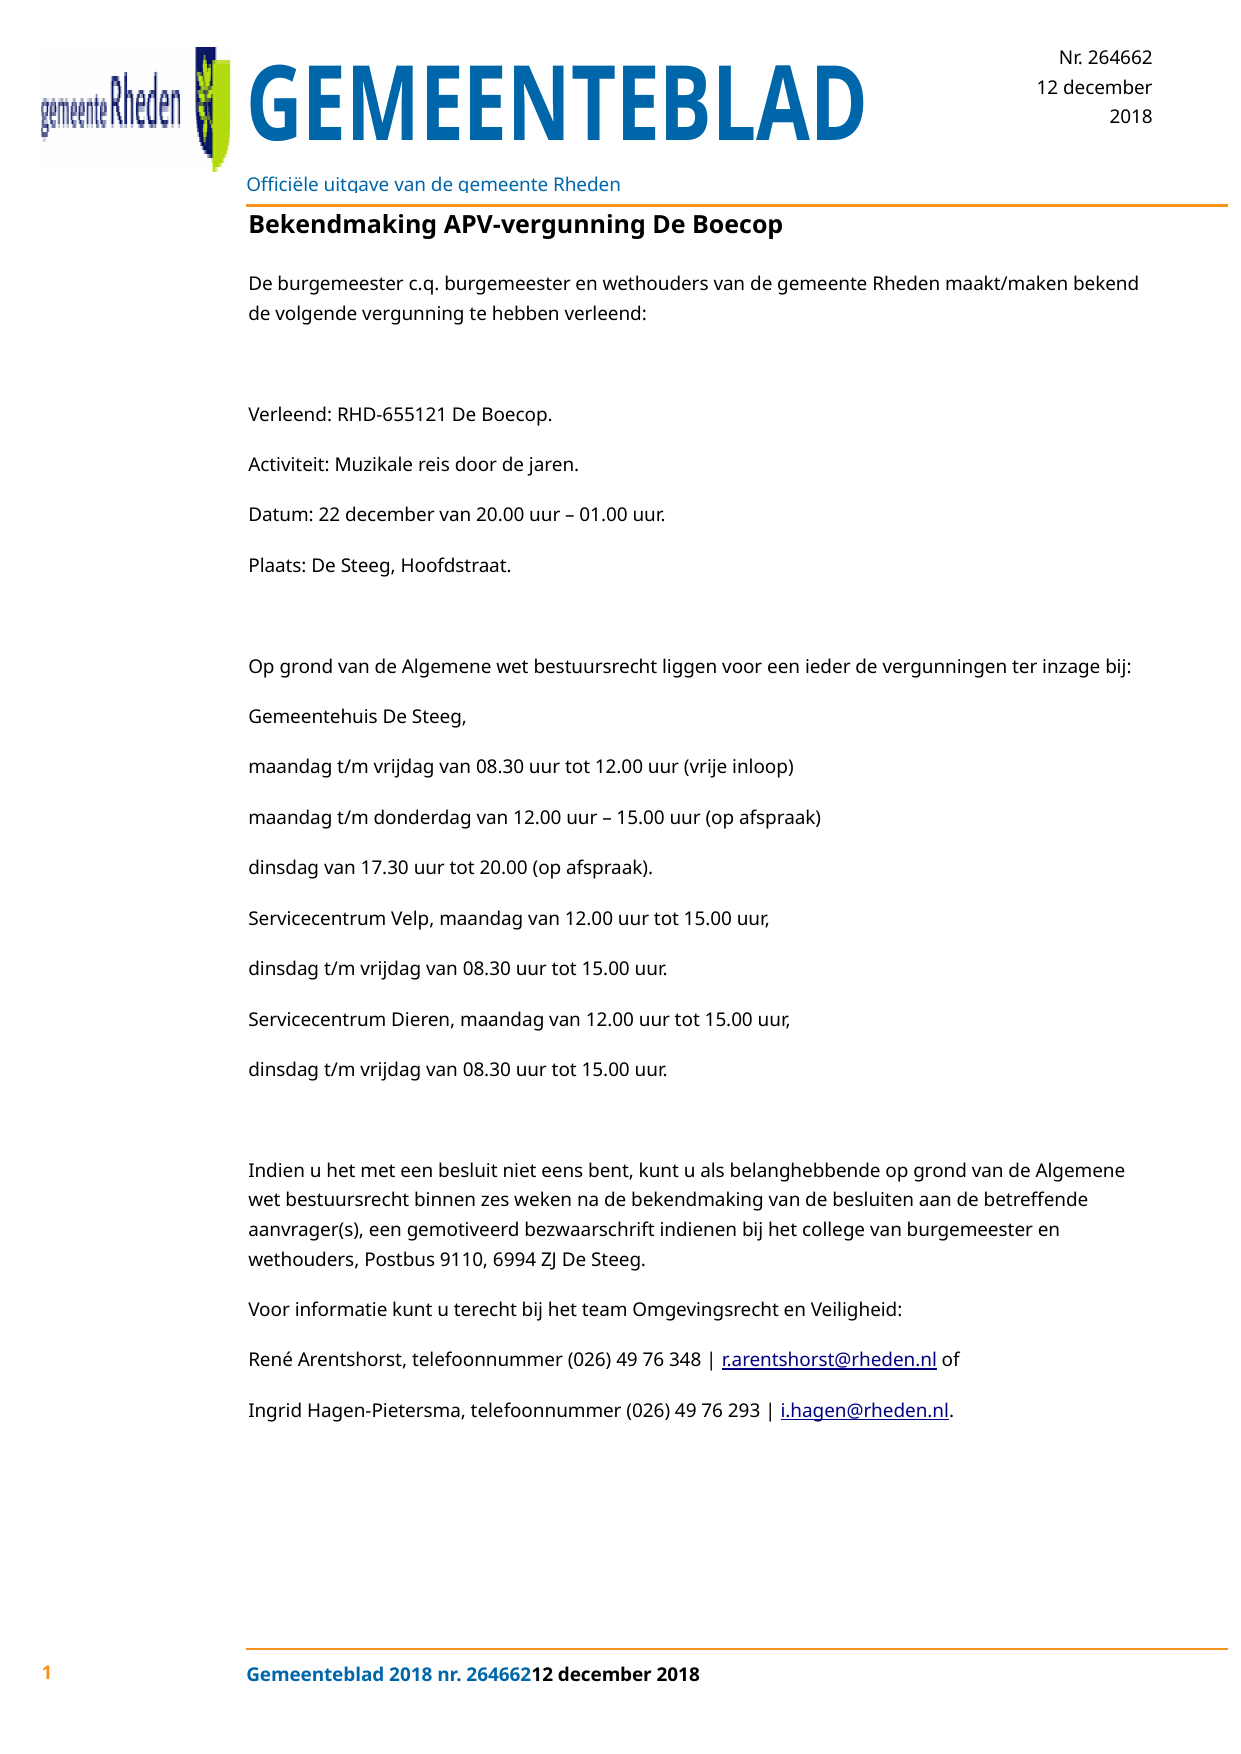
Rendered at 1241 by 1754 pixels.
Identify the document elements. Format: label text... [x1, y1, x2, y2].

text dinsdag van 17.30 uur tot 20.00 (op afspraak). [248, 854, 1152, 880]
text Plaats: De Steeg, Hoofdstraat. [248, 552, 1152, 578]
text Servicecentrum Dieren, maandag van 12.00 uur tot 15.00 uur, [248, 1006, 1152, 1031]
text René Arentshorst, telefoonnummer (026) 49 76 348 | r.arentshorst@rheden.nl of [248, 1347, 1152, 1372]
text Bekendmaking APV-vergunning De Boecop [248, 207, 1152, 241]
text dinsdag t/m vrijdag van 08.30 uur tot 15.00 uur. [248, 955, 1152, 981]
picture [41, 47, 231, 172]
text De burgemeester c.q. burgemeester en wethouders van de gemeente Rheden maakt/maken bekend de volgende vergunning te hebben verleend: [248, 270, 1152, 326]
text Gemeentehuis De Steeg, [248, 703, 1152, 729]
text Indien u het met een besluit niet eens bent, kunt u als belanghebbende op grond van de Algemene wet bestuursrecht binnen zes weken na de bekendmaking van de besluiten aan de betreffende aanvrager(s), een gemotiveerd bezwaarschrift indienen bij het college van burgemeester en wethouders, Postbus 9110, 6994 ZJ De Steeg. [248, 1157, 1152, 1271]
text maandag t/m vrijdag van 08.30 uur tot 12.00 uur (vrije inloop) [248, 754, 1152, 779]
text Voor informatie kunt u terecht bij het team Omgevingsrecht en Veiligheid: [248, 1296, 1152, 1322]
text Activiteit: Muzikale reis door de jaren. [248, 451, 1152, 477]
text Op grond van de Algemene wet bestuursrecht liggen voor een ieder de vergunningen ter inzage bij: [248, 653, 1152, 678]
text Ingrid Hagen-Pietersma, telefoonnummer (026) 49 76 293 | i.hagen@rheden.nl. [248, 1397, 1152, 1423]
text Datum: 22 december van 20.00 uur – 01.00 uur. [248, 502, 1152, 527]
text maandag t/m donderdag van 12.00 uur – 15.00 uur (op afspraak) [248, 804, 1152, 830]
text dinsdag t/m vrijdag van 08.30 uur tot 15.00 uur. [248, 1056, 1152, 1082]
text Servicecentrum Velp, maandag van 12.00 uur tot 15.00 uur, [248, 905, 1152, 931]
text Verleend: RHD-655121 De Boecop. [248, 401, 1152, 426]
